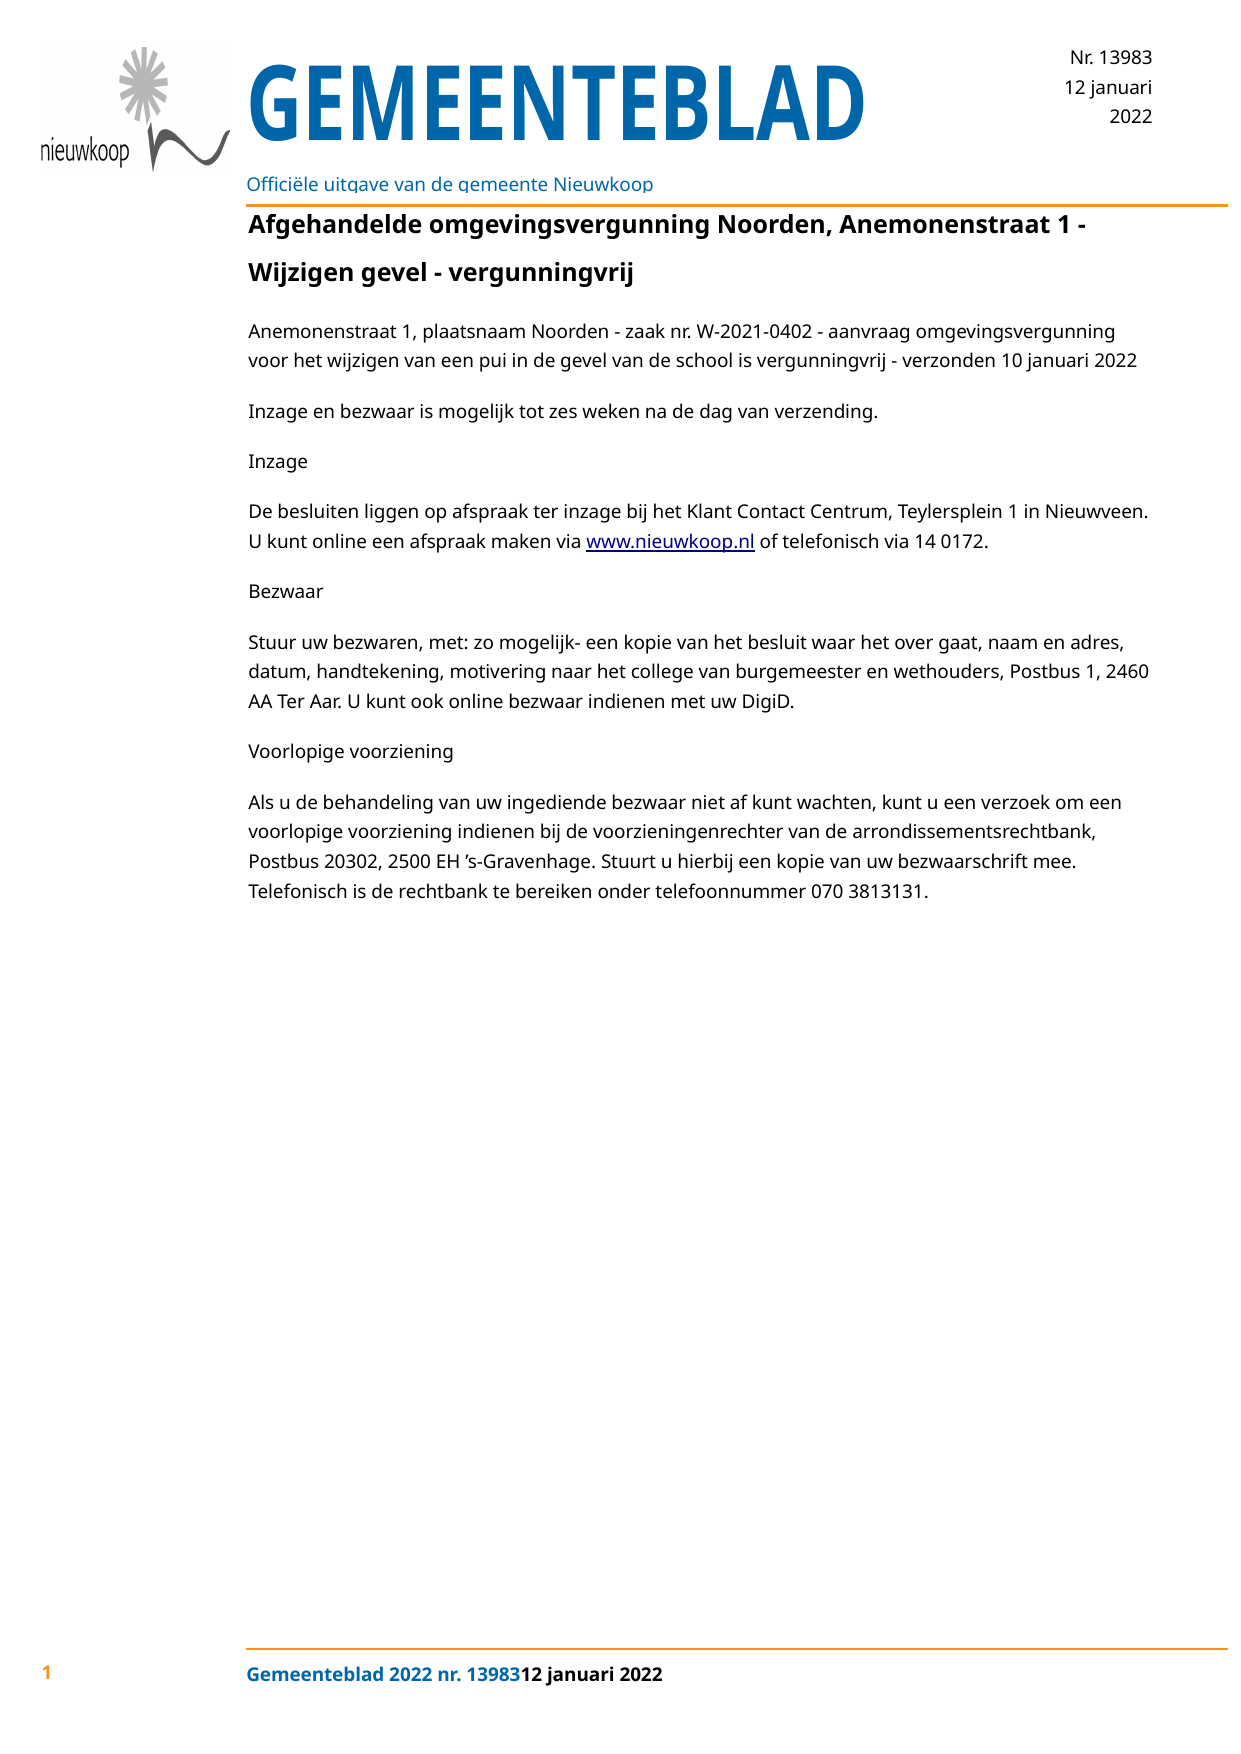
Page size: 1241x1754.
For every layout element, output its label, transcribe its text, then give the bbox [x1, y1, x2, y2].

text Inzage en bezwaar is mogelijk tot zes weken na de dag van verzending. [248, 398, 1152, 424]
picture [41, 47, 231, 172]
text Anemonenstraat 1, plaatsnaam Noorden - zaak nr. W-2021-0402 - aanvraag omgevingsvergunning voor het wijzigen van een pui in de gevel van de school is vergunningvrij - verzonden 10 januari 2022 [248, 318, 1152, 373]
text Inzage [248, 448, 1152, 474]
text De besluiten liggen op afspraak ter inzage bij het Klant Contact Centrum, Teylersplein 1 in Nieuwveen. U kunt online een afspraak maken via www.nieuwkoop.nl of telefonisch via 14 0172. [248, 499, 1152, 554]
text Afgehandelde omgevingsvergunning Noorden, Anemonenstraat 1 - Wijzigen gevel - vergunningvrij [248, 207, 1152, 288]
text Als u de behandeling van uw ingediende bezwaar niet af kunt wachten, kunt u een verzoek om een voorlopige voorziening indienen bij de voorzieningenrechter van de arrondissementsrechtbank, Postbus 20302, 2500 EH ’s-Gravenhage. Stuurt u hierbij een kopie van uw bezwaarschrift mee. Telefonisch is de rechtbank te bereiken onder telefoonnummer 070 3813131. [248, 789, 1152, 904]
text Bezwaar [248, 579, 1152, 604]
text Voorlopige voorziening [248, 739, 1152, 764]
text Stuur uw bezwaren, met: zo mogelijk- een kopie van het besluit waar het over gaat, naam en adres, datum, handtekening, motivering naar het college van burgemeester en wethouders, Postbus 1, 2460 AA Ter Aar. U kunt ook online bezwaar indienen met uw DigiD. [248, 629, 1152, 714]
